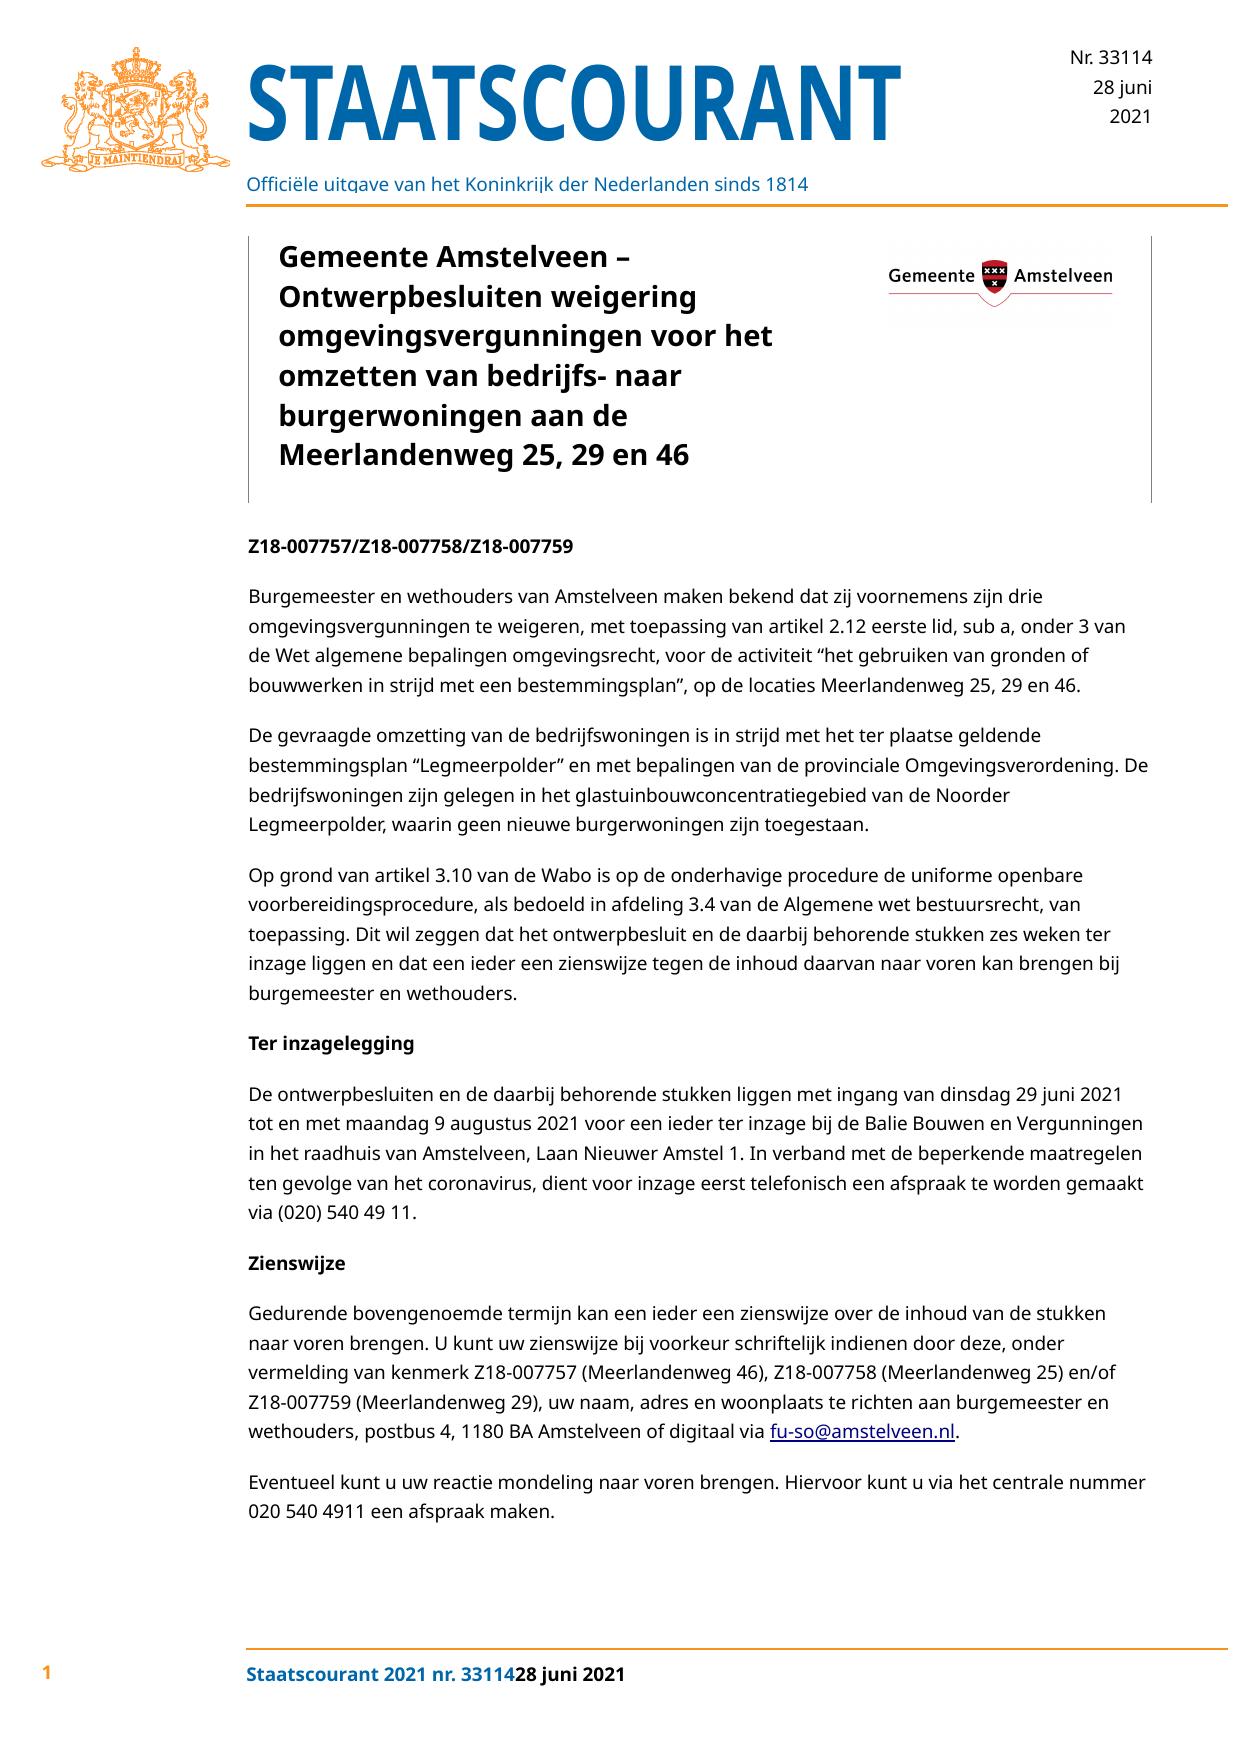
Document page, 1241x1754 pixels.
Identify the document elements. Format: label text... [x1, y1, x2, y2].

text Burgemeester en wethouders van Amstelveen maken bekend dat zij voornemens zijn drie omgevingsvergunningen te weigeren, met toepassing van artikel 2.12 eerste lid, sub a, onder 3 van de Wet algemene bepalingen omgevingsrecht, voor de activiteit “het gebruiken van gronden of bouwwerken in strijd met een bestemmingsplan”, op de locaties Meerlandenweg 25, 29 en 46. [248, 583, 1152, 698]
table_header Gemeente Amstelveen – Ontwerpbesluiten weigering omgevingsvergunningen voor het omzetten van bedrijfs- naar burgerwoningen aan de Meerlandenweg 25, 29 en 46 [249, 236, 850, 503]
text Eventueel kunt u uw reactie mondeling naar voren brengen. Hiervoor kunt u via het centrale nummer 020 540 4911 een afspraak maken. [248, 1469, 1152, 1524]
text Ter inzagelegging [248, 1031, 1152, 1056]
text Op grond van artikel 3.10 van de Wabo is op de onderhavige procedure de uniforme openbare voorbereidingsprocedure, als bedoeld in afdeling 3.4 van de Algemene wet bestuursrecht, van toepassing. Dit wil zeggen dat het ontwerpbesluit en de daarbij behorende stukken zes weken ter inzage liggen en dat een ieder een zienswijze tegen de inhoud daarvan naar voren kan brengen bij burgemeester en wethouders. [248, 862, 1152, 1006]
table_header [850, 236, 1151, 503]
text De gevraagde omzetting van de bedrijfswoningen is in strijd met het ter plaatse geldende bestemmingsplan “Legmeerpolder” en met bepalingen van de provinciale Omgevingsverordening. De bedrijfswoningen zijn gelegen in het glastuinbouwconcentratiegebied van de Noorder Legmeerpolder, waarin geen nieuwe burgerwoningen zijn toegestaan. [248, 723, 1152, 837]
text De ontwerpbesluiten en de daarbij behorende stukken liggen met ingang van dinsdag 29 juni 2021 tot en met maandag 9 augustus 2021 voor een ieder ter inzage bij de Balie Bouwen en Vergunningen in het raadhuis van Amstelveen, Laan Nieuwer Amstel 1. In verband met de beperkende maatregelen ten gevolge van het coronavirus, dient voor inzage eerst telefonisch een afspraak te worden gemaakt via (020) 540 49 11. [248, 1081, 1152, 1225]
picture [41, 47, 231, 172]
text Gedurende bovengenoemde termijn kan een ieder een zienswijze over de inhoud van de stukken naar voren brengen. U kunt uw zienswijze bij voorkeur schriftelijk indienen door deze, onder vermelding van kenmerk Z18-007757 (Meerlandenweg 46), Z18-007758 (Meerlandenweg 25) en/of Z18-007759 (Meerlandenweg 29), uw naam, adres en woonplaats te richten aan burgemeester en wethouders, postbus 4, 1180 BA Amstelveen of digitaal via fu-so@amstelveen.nl. [248, 1300, 1152, 1444]
text Z18-007757/Z18-007758/Z18-007759 [248, 533, 1152, 559]
picture [882, 236, 1119, 331]
text Zienswijze [248, 1250, 1152, 1275]
